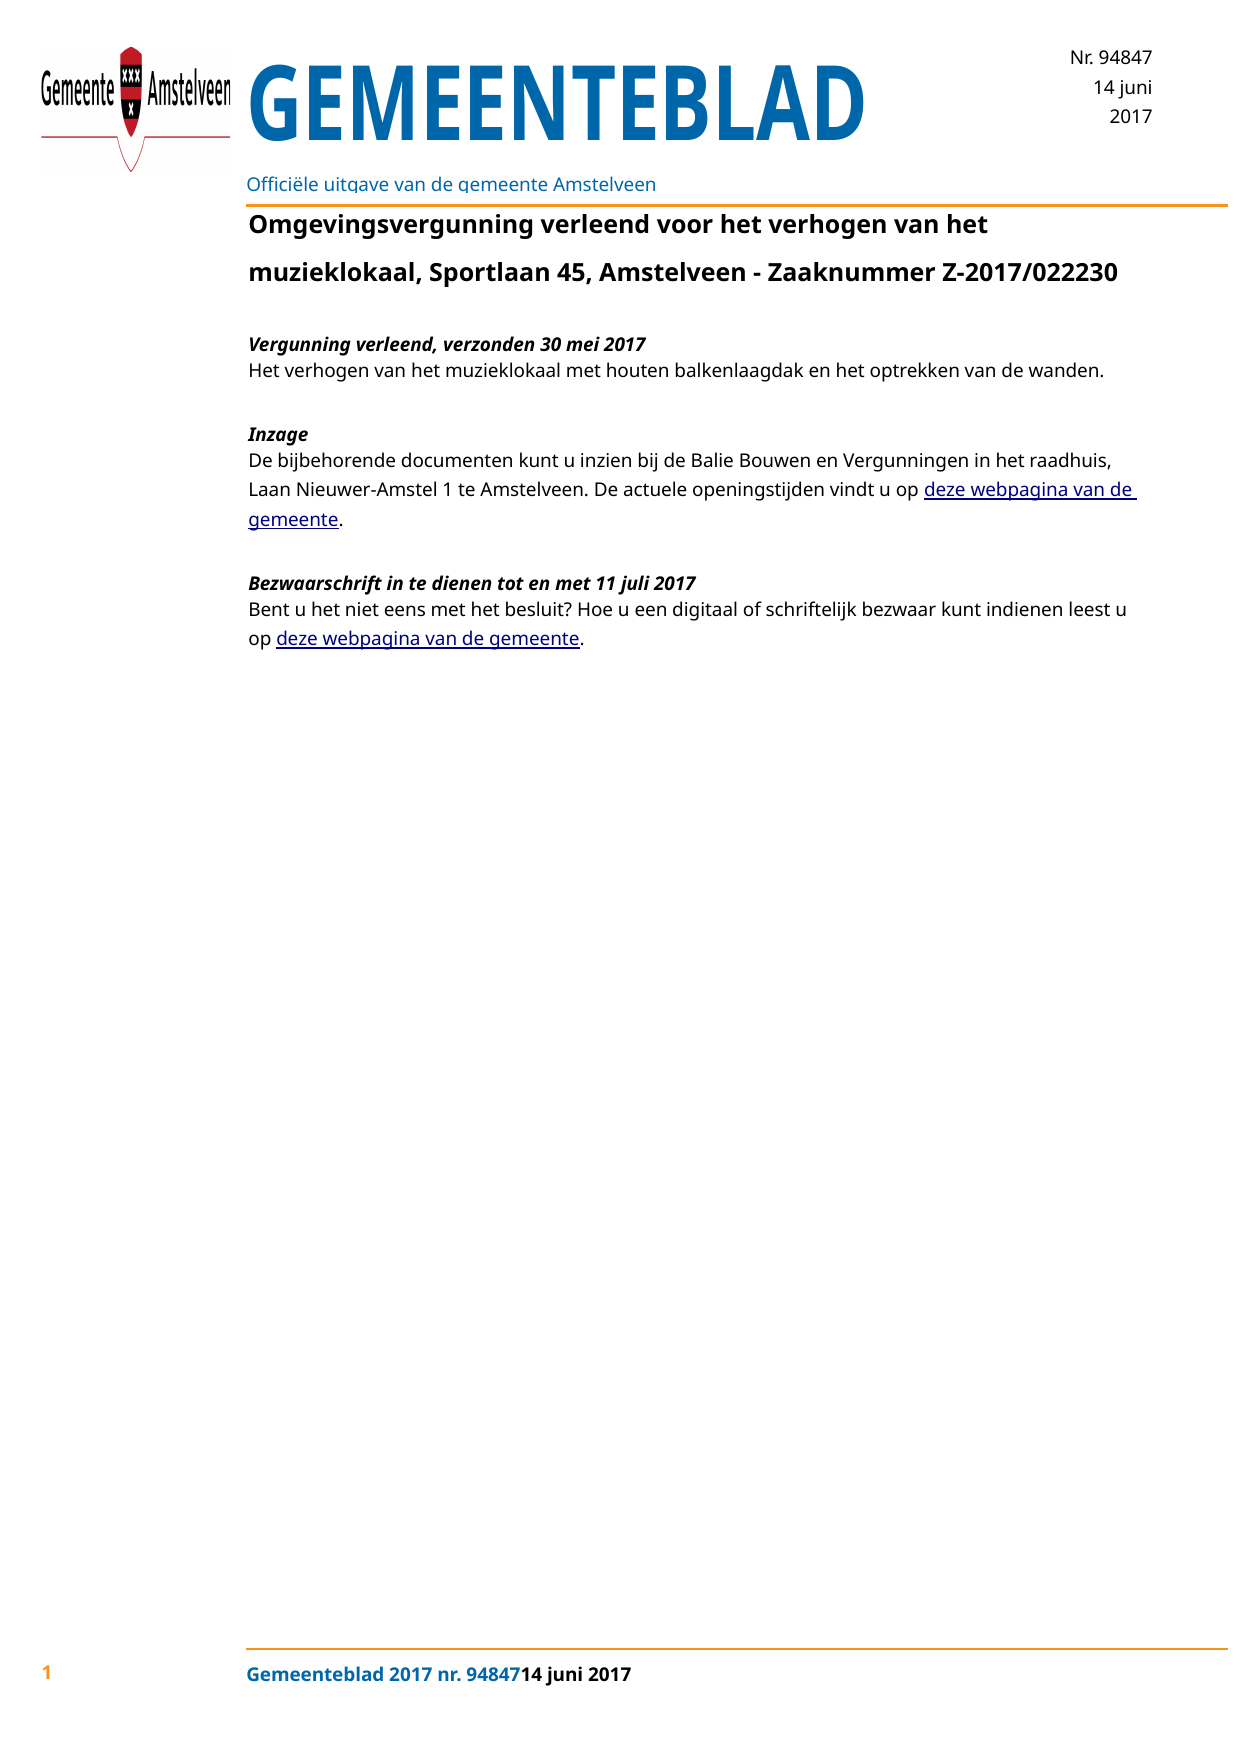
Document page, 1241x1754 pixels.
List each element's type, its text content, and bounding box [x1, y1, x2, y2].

text Bent u het niet eens met het besluit? Hoe u een digitaal of schriftelijk bezwaar kunt indienen leest u op deze webpagina van de gemeente. [248, 596, 1152, 651]
text Vergunning verleend, verzonden 30 mei 2017 [248, 331, 1152, 357]
text Inzage [248, 421, 1152, 447]
text Bezwaarschrift in te dienen tot en met 11 juli 2017 [248, 570, 1152, 596]
picture [41, 47, 231, 172]
text Het verhogen van het muzieklokaal met houten balkenlaagdak en het optrekken van de wanden. [248, 357, 1152, 383]
text Omgevingsvergunning verleend voor het verhogen van het muzieklokaal, Sportlaan 45, Amstelveen - Zaaknummer Z-2017/022230 [248, 207, 1152, 288]
text De bijbehorende documenten kunt u inzien bij de Balie Bouwen en Vergunningen in het raadhuis, Laan Nieuwer-Amstel 1 te Amstelveen. De actuele openingstijden vindt u op deze webpagina van de gemeente. [248, 447, 1152, 532]
